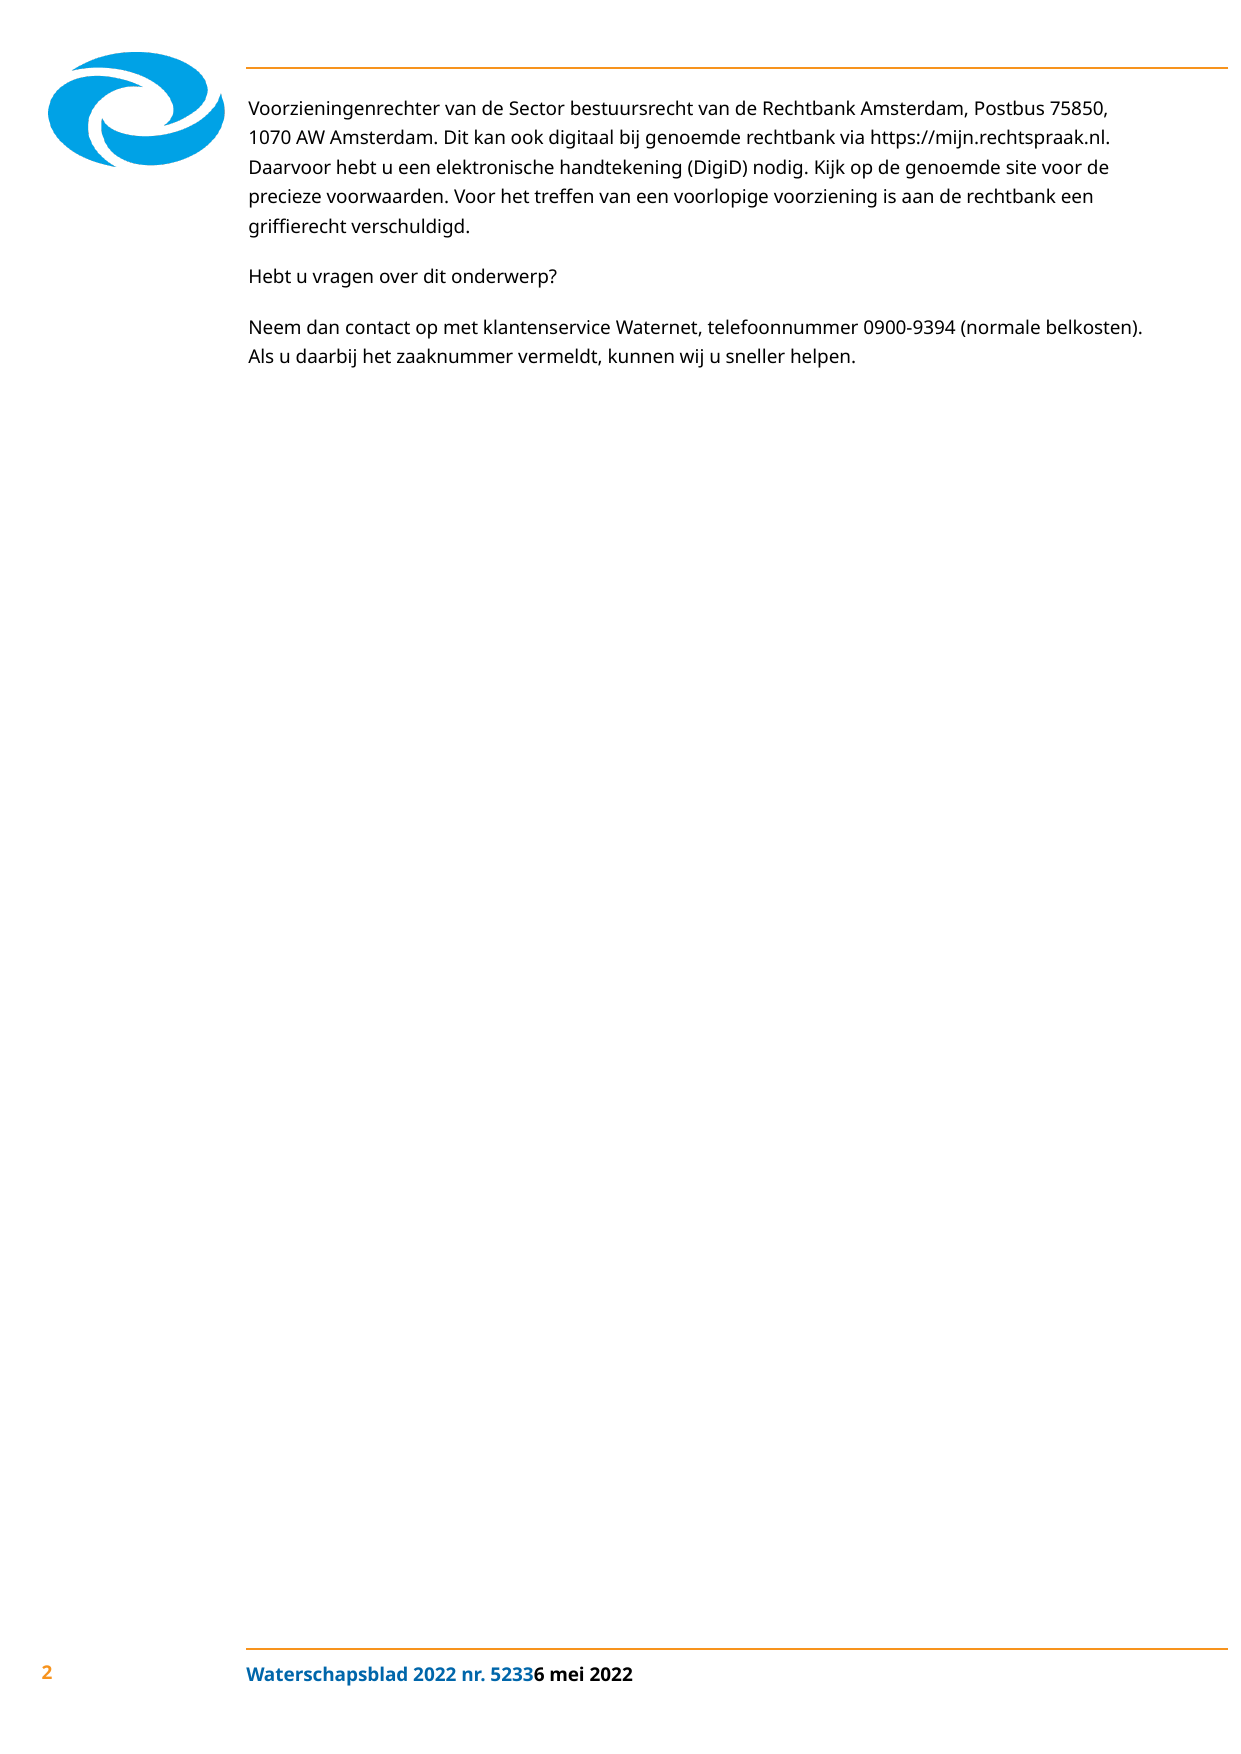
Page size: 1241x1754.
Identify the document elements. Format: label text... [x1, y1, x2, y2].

picture [41, 47, 231, 172]
text Hebt u vragen over dit onderwerp? [248, 263, 1152, 289]
text Neem dan contact op met klantenservice Waternet, telefoonnummer 0900-9394 (normale belkosten). Als u daarbij het zaaknummer vermeldt, kunnen wij u sneller helpen. [248, 314, 1152, 369]
text Voorzieningenrechter van de Sector bestuursrecht van de Rechtbank Amsterdam, Postbus 75850, 1070 AW Amsterdam. Dit kan ook digitaal bij genoemde rechtbank via https://mijn.rechtspraak.nl. Daarvoor hebt u een elektronische handtekening (DigiD) nodig. Kijk op de genoemde site voor de precieze voorwaarden. Voor het treffen van een voorlopige voorziening is aan de rechtbank een griffierecht verschuldigd. [248, 95, 1152, 239]
